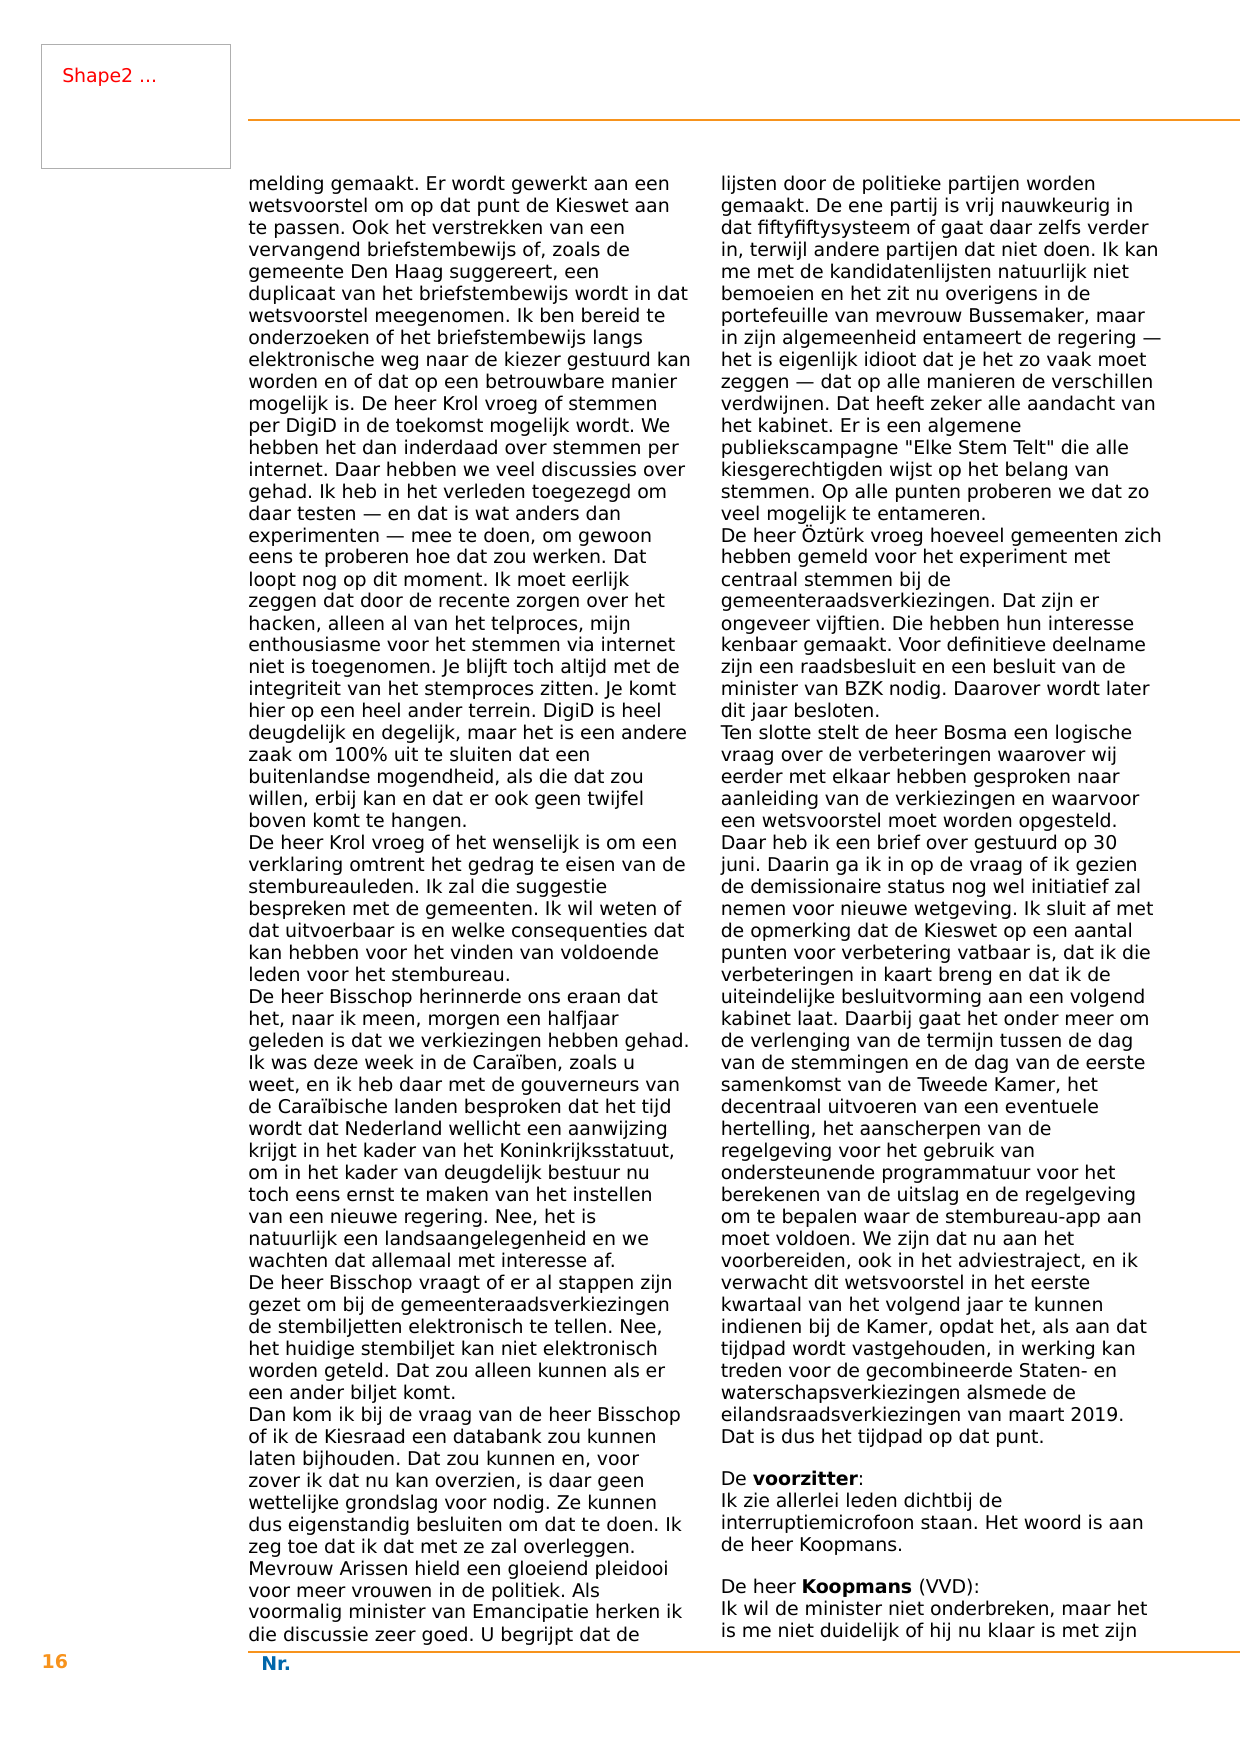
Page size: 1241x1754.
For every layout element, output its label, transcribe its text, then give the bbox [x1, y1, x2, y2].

text Ten slotte stelt de heer Bosma een logische vraag over de verbeteringen waarover wij eerder met elkaar hebben gesproken naar aanleiding van de verkiezingen en waarvoor een wetsvoorstel moet worden opgesteld. Daar heb ik een brief over gestuurd op 30 juni. Daarin ga ik in op de vraag of ik gezien de demissionaire status nog wel initiatief zal nemen voor nieuwe wetgeving. Ik sluit af met de opmerking dat de Kieswet op een aantal punten voor verbetering vatbaar is, dat ik die verbeteringen in kaart breng en dat ik de uiteindelijke besluitvorming aan een volgend kabinet laat. Daarbij gaat het onder meer om de verlenging van de termijn tussen de dag van de stemmingen en de dag van de eerste samenkomst van de Tweede Kamer, het decentraal uitvoeren van een eventuele hertelling, het aanscherpen van de regelgeving voor het gebruik van ondersteunende programmatuur voor het berekenen van de uitslag en de regelgeving om te bepalen waar de stembureau-app aan moet voldoen. We zijn dat nu aan het voorbereiden, ook in het adviestraject, en ik verwacht dit wetsvoorstel in het eerste kwartaal van het volgend jaar te kunnen indienen bij de Kamer, opdat het, als aan dat tijdpad wordt vastgehouden, in werking kan treden voor de gecombineerde Staten- en waterschapsverkiezingen alsmede de eilandsraadsverkiezingen van maart 2019. Dat is dus het tijdpad op dat punt. [721, 722, 1163, 1448]
text Ik zie allerlei leden dichtbij de interruptiemicrofoon staan. Het woord is aan de heer Koopmans. [721, 1489, 1163, 1556]
text De heer Öztürk vroeg hoeveel gemeenten zich hebben gemeld voor het experiment met centraal stemmen bij de gemeenteraadsverkiezingen. Dat zijn er ongeveer vijftien. Die hebben hun interesse kenbaar gemaakt. Voor definitieve deelname zijn een raadsbesluit en een besluit van de minister van BZK nodig. Daarover wordt later dit jaar besloten. [721, 524, 1163, 722]
text lijsten door de politieke partijen worden gemaakt. De ene partij is vrij nauwkeurig in dat fiftyfiftysysteem of gaat daar zelfs verder in, terwijl andere partijen dat niet doen. Ik kan me met de kandidatenlijsten natuurlijk niet bemoeien en het zit nu overigens in de portefeuille van mevrouw Bussemaker, maar in zijn algemeenheid entameert de regering — het is eigenlijk idioot dat je het zo vaak moet zeggen — dat op alle manieren de verschillen verdwijnen. Dat heeft zeker alle aandacht van het kabinet. Er is een algemene publiekscampagne "Elke Stem Telt" die alle kiesgerechtigden wijst op het belang van stemmen. Op alle punten proberen we dat zo veel mogelijk te entameren. [721, 173, 1163, 524]
text melding gemaakt. Er wordt gewerkt aan een wetsvoorstel om op dat punt de Kieswet aan te passen. Ook het verstrekken van een vervangend briefstembewijs of, zoals de gemeente Den Haag suggereert, een duplicaat van het briefstembewijs wordt in dat wetsvoorstel meegenomen. Ik ben bereid te onderzoeken of het briefstembewijs langs elektronische weg naar de kiezer gestuurd kan worden en of dat op een betrouwbare manier mogelijk is. De heer Krol vroeg of stemmen per DigiD in de toekomst mogelijk wordt. We hebben het dan inderdaad over stemmen per internet. Daar hebben we veel discussies over gehad. Ik heb in het verleden toegezegd om daar testen — en dat is wat anders dan experimenten — mee te doen, om gewoon eens te proberen hoe dat zou werken. Dat loopt nog op dit moment. Ik moet eerlijk zeggen dat door de recente zorgen over het hacken, alleen al van het telproces, mijn enthousiasme voor het stemmen via internet niet is toegenomen. Je blijft toch altijd met de integriteit van het stemproces zitten. Je komt hier op een heel ander terrein. DigiD is heel deugdelijk en degelijk, maar het is een andere zaak om 100% uit te sluiten dat een buitenlandse mogendheid, als die dat zou willen, erbij kan en dat er ook geen twijfel boven komt te hangen. [248, 173, 691, 832]
text Dan kom ik bij de vraag van de heer Bisschop of ik de Kiesraad een databank zou kunnen laten bijhouden. Dat zou kunnen en, voor zover ik dat nu kan overzien, is daar geen wettelijke grondslag voor nodig. Ze kunnen dus eigenstandig besluiten om dat te doen. Ik zeg toe dat ik dat met ze zal overleggen. [248, 1404, 691, 1557]
text De heer Krol vroeg of het wenselijk is om een verklaring omtrent het gedrag te eisen van de stembureauleden. Ik zal die suggestie bespreken met de gemeenten. Ik wil weten of dat uitvoerbaar is en welke consequenties dat kan hebben voor het vinden van voldoende leden voor het stembureau. [248, 832, 691, 986]
text De heer Koopmans (VVD): [721, 1576, 1163, 1597]
text Mevrouw Arissen hield een gloeiend pleidooi voor meer vrouwen in de politiek. Als voormalig minister van Emancipatie herken ik die discussie zeer goed. U begrijpt dat de [248, 1557, 691, 1645]
text De heer Bisschop vraagt of er al stappen zijn gezet om bij de gemeenteraadsverkiezingen de stembiljetten elektronisch te tellen. Nee, het huidige stembiljet kan niet elektronisch worden geteld. Dat zou alleen kunnen als er een ander biljet komt. [248, 1272, 691, 1404]
text Ik wil de minister niet onderbreken, maar het is me niet duidelijk of hij nu klaar is met zijn [721, 1597, 1163, 1641]
text De heer Bisschop herinnerde ons eraan dat het, naar ik meen, morgen een halfjaar geleden is dat we verkiezingen hebben gehad. Ik was deze week in de Caraïben, zoals u weet, en ik heb daar met de gouverneurs van de Caraïbische landen besproken dat het tijd wordt dat Nederland wellicht een aanwijzing krijgt in het kader van het Koninkrijksstatuut, om in het kader van deugdelijk bestuur nu toch eens ernst te maken van het instellen van een nieuwe regering. Nee, het is natuurlijk een landsaangelegenheid en we wachten dat allemaal met interesse af. [248, 986, 691, 1272]
text De voorzitter: [721, 1468, 1163, 1489]
